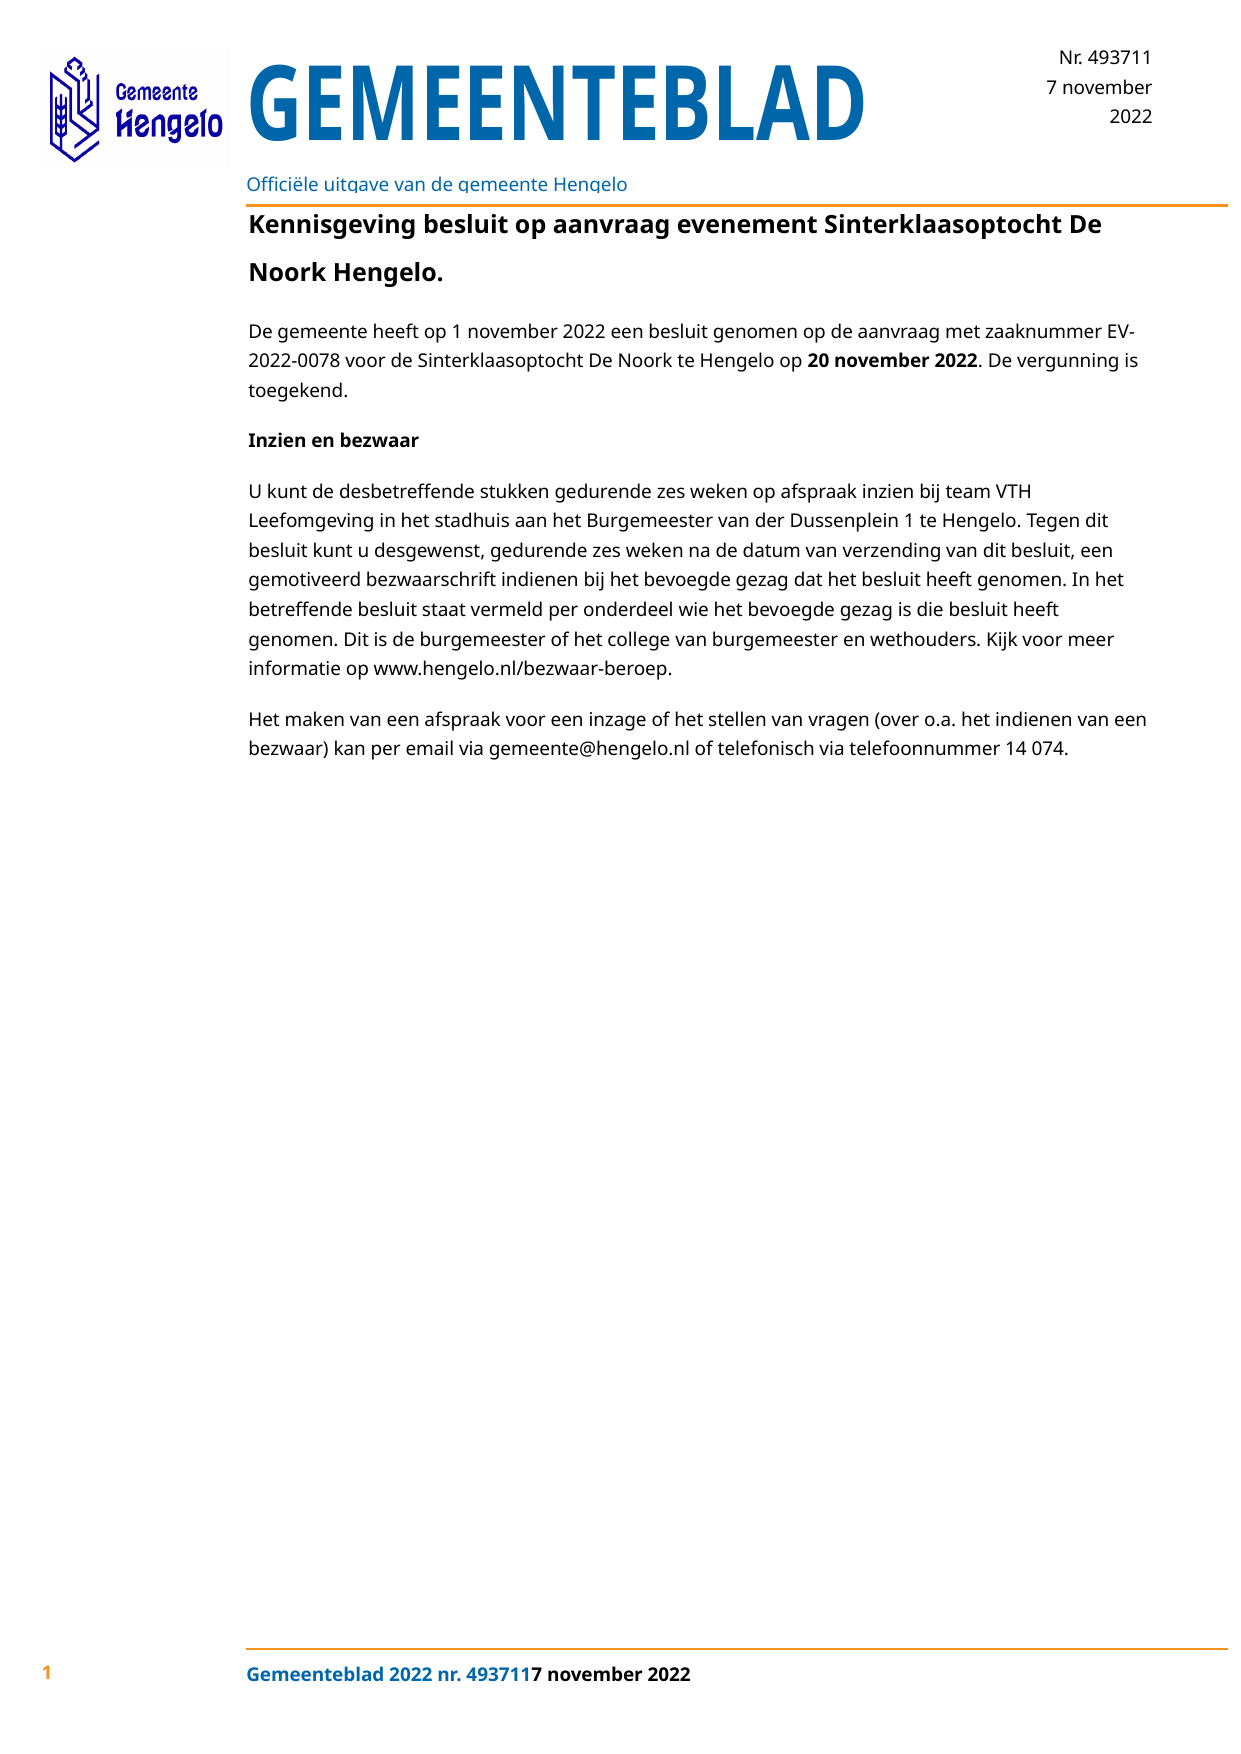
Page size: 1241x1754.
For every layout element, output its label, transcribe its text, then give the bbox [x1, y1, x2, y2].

picture [41, 47, 231, 172]
text Inzien en bezwaar [248, 427, 1152, 453]
text Kennisgeving besluit op aanvraag evenement Sinterklaasoptocht De Noork Hengelo. [248, 207, 1152, 288]
text U kunt de desbetreffende stukken gedurende zes weken op afspraak inzien bij team VTH Leefomgeving in het stadhuis aan het Burgemeester van der Dussenplein 1 te Hengelo. Tegen dit besluit kunt u desgewenst, gedurende zes weken na de datum van verzending van dit besluit, een gemotiveerd bezwaarschrift indienen bij het bevoegde gezag dat het besluit heeft genomen. In het betreffende besluit staat vermeld per onderdeel wie het bevoegde gezag is die besluit heeft genomen. Dit is de burgemeester of het college van burgemeester en wethouders. Kijk voor meer informatie op www.hengelo.nl/bezwaar-beroep. [248, 478, 1152, 681]
text Het maken van een afspraak voor een inzage of het stellen van vragen (over o.a. het indienen van een bezwaar) kan per email via gemeente@hengelo.nl of telefonisch via telefoonnummer 14 074. [248, 706, 1152, 761]
text De gemeente heeft op 1 november 2022 een besluit genomen op de aanvraag met zaaknummer EV-2022-0078 voor de Sinterklaasoptocht De Noork te Hengelo op 20 november 2022. De vergunning is toegekend. [248, 318, 1152, 403]
